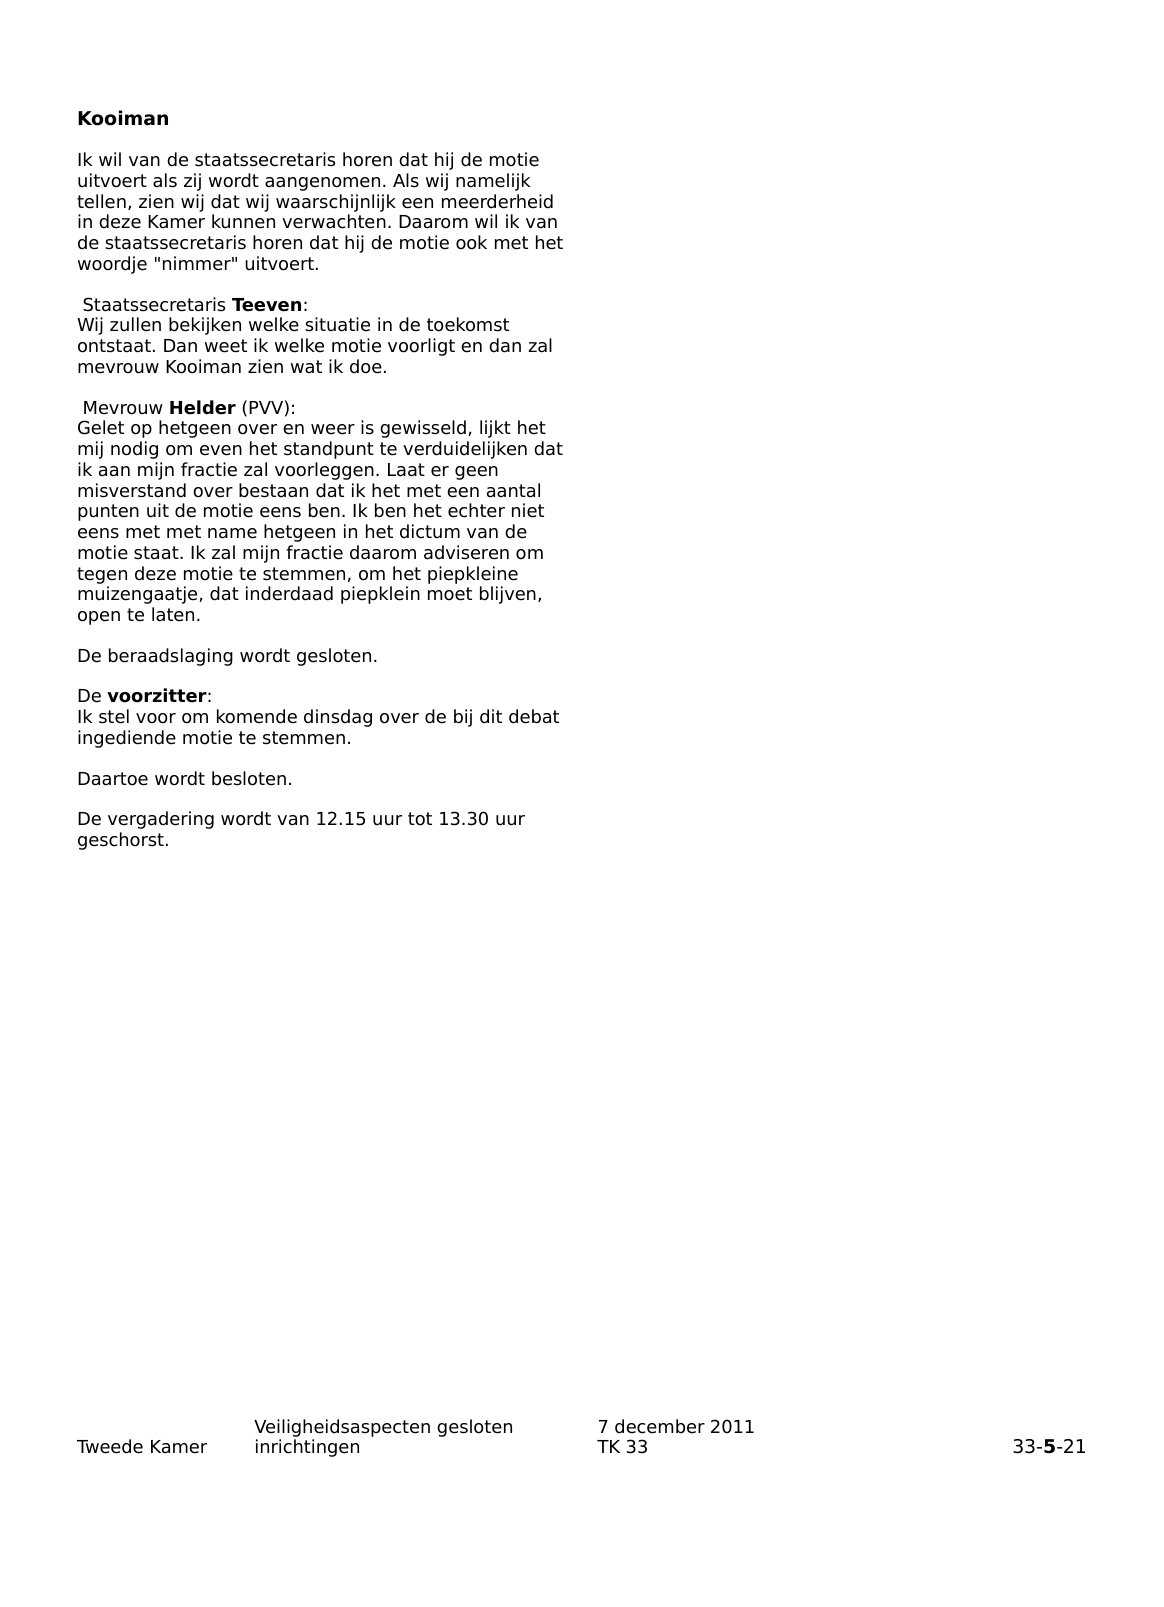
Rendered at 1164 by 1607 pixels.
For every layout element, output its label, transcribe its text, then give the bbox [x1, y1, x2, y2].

text De vergadering wordt van 12.15 uur tot 13.30 uur geschorst. [77, 809, 567, 851]
text Ik stel voor om komende dinsdag over de bij dit debat ingediende motie te stemmen. [77, 707, 567, 748]
text Wij zullen bekijken welke situatie in de toekomst ontstaat. Dan weet ik welke motie voorligt en dan zal mevrouw Kooiman zien wat ik doe. [77, 315, 567, 377]
text De voorzitter: [77, 686, 567, 707]
text Gelet op hetgeen over en weer is gewisseld, lijkt het mij nodig om even het standpunt te verduidelijken dat ik aan mijn fractie zal voorleggen. Laat er geen misverstand over bestaan dat ik het met een aantal punten uit de motie eens ben. Ik ben het echter niet eens met met name hetgeen in het dictum van de motie staat. Ik zal mijn fractie daarom adviseren om tegen deze motie te stemmen, om het piepkleine muizengaatje, dat inderdaad piepklein moet blijven, open te laten. [77, 418, 567, 626]
text Mevrouw Helder (PVV): [77, 397, 567, 418]
text Staatssecretaris Teeven: [77, 294, 567, 315]
text Daartoe wordt besloten. [77, 768, 567, 789]
text Ik wil van de staatssecretaris horen dat hij de motie uitvoert als zij wordt aangenomen. Als wij namelijk tellen, zien wij dat wij waarschijnlijk een meerderheid in deze Kamer kunnen verwachten. Daarom wil ik van de staatssecretaris horen dat hij de motie ook met het woordje "nimmer" uitvoert. [77, 150, 567, 274]
text De beraadslaging wordt gesloten. [77, 646, 567, 666]
